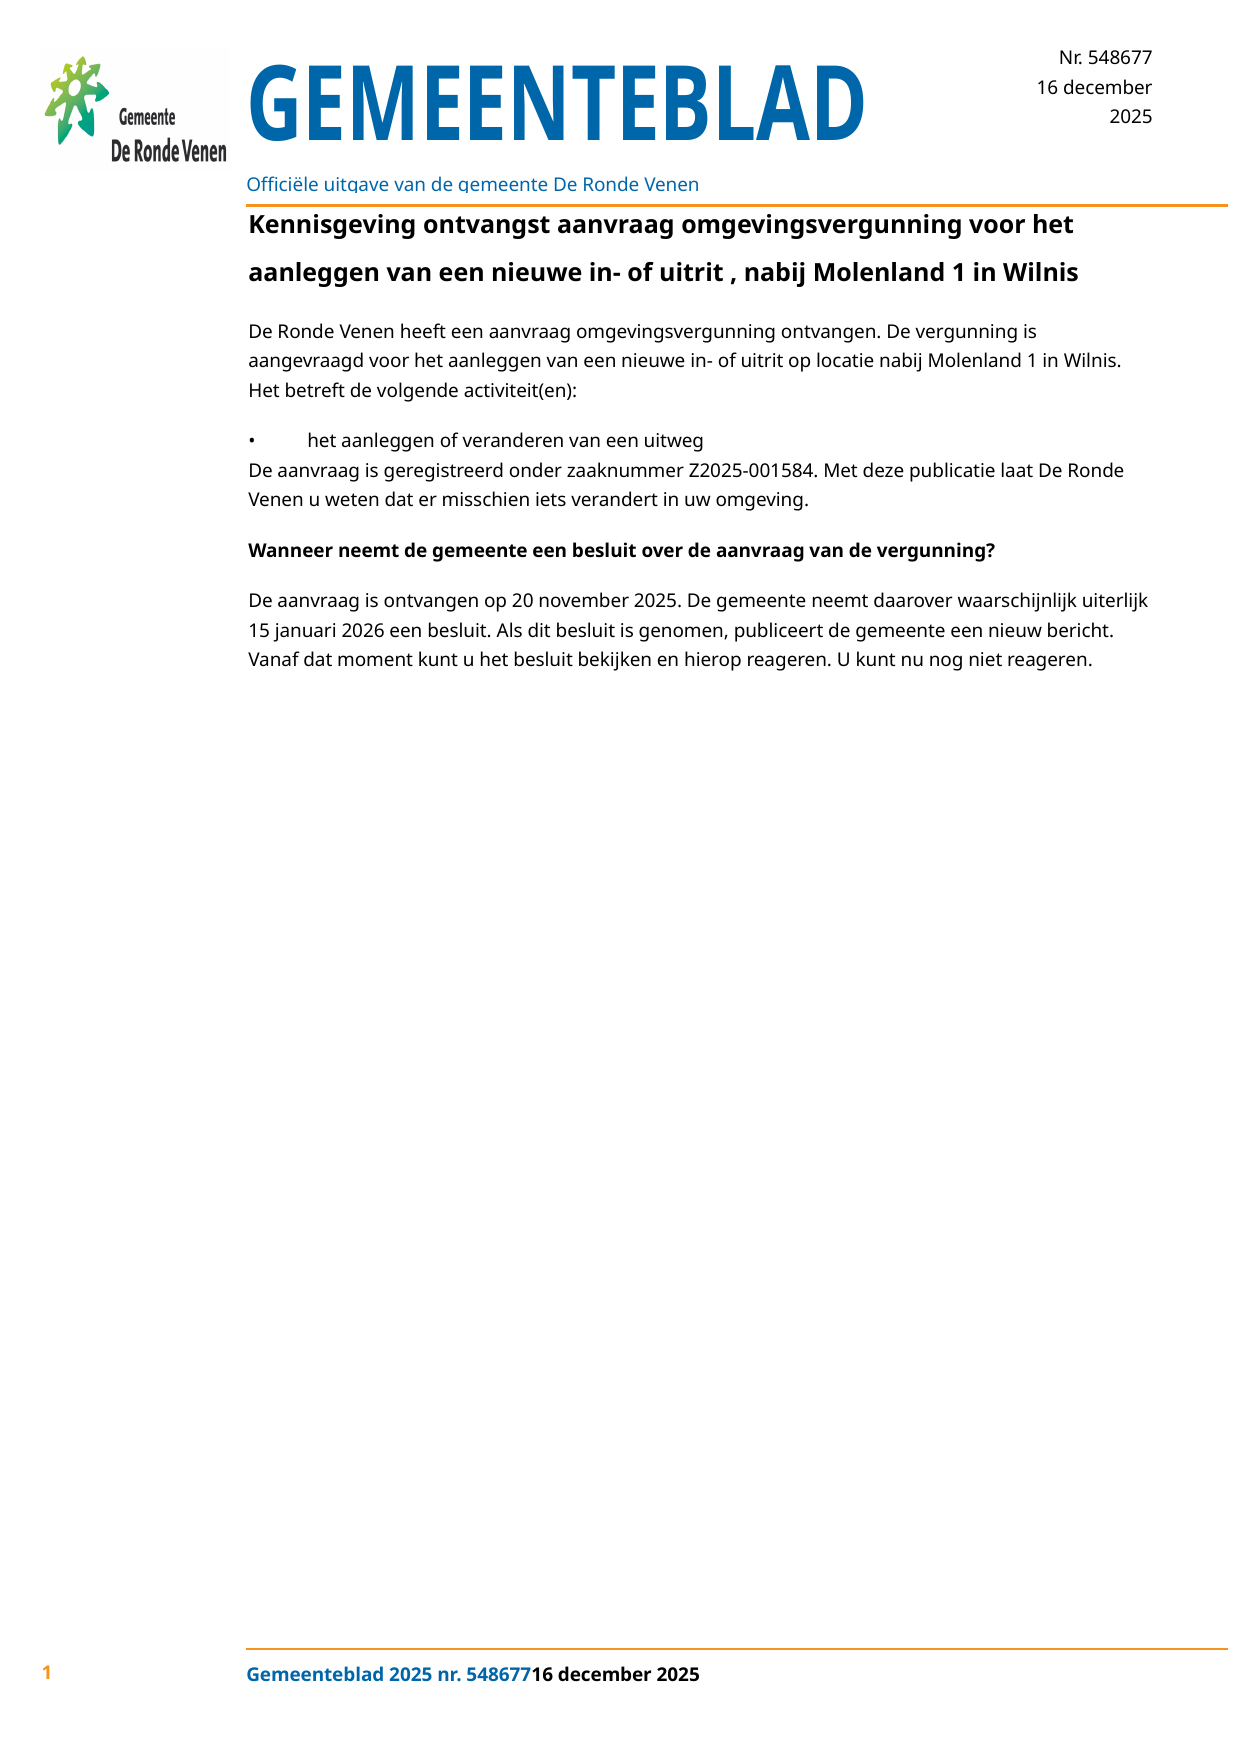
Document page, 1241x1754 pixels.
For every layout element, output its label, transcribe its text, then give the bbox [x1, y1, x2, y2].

text De aanvraag is ontvangen op 20 november 2025. De gemeente neemt daarover waarschijnlijk uiterlijk 15 januari 2026 een besluit. Als dit besluit is genomen, publiceert de gemeente een nieuw bericht. Vanaf dat moment kunt u het besluit bekijken en hierop reageren. U kunt nu nog niet reageren. [248, 587, 1152, 672]
picture [41, 47, 231, 172]
text Wanneer neemt de gemeente een besluit over de aanvraag van de vergunning? [248, 537, 1152, 563]
text De Ronde Venen heeft een aanvraag omgevingsvergunning ontvangen. De vergunning is aangevraagd voor het aanleggen van een nieuwe in- of uitrit op locatie nabij Molenland 1 in Wilnis. Het betreft de volgende activiteit(en): [248, 318, 1152, 403]
list het aanleggen of veranderen van een uitweg [248, 427, 1152, 453]
text Kennisgeving ontvangst aanvraag omgevingsvergunning voor het aanleggen van een nieuwe in- of uitrit , nabij Molenland 1 in Wilnis [248, 207, 1152, 288]
text De aanvraag is geregistreerd onder zaaknummer Z2025-001584. Met deze publicatie laat De Ronde Venen u weten dat er misschien iets verandert in uw omgeving. [248, 457, 1152, 512]
